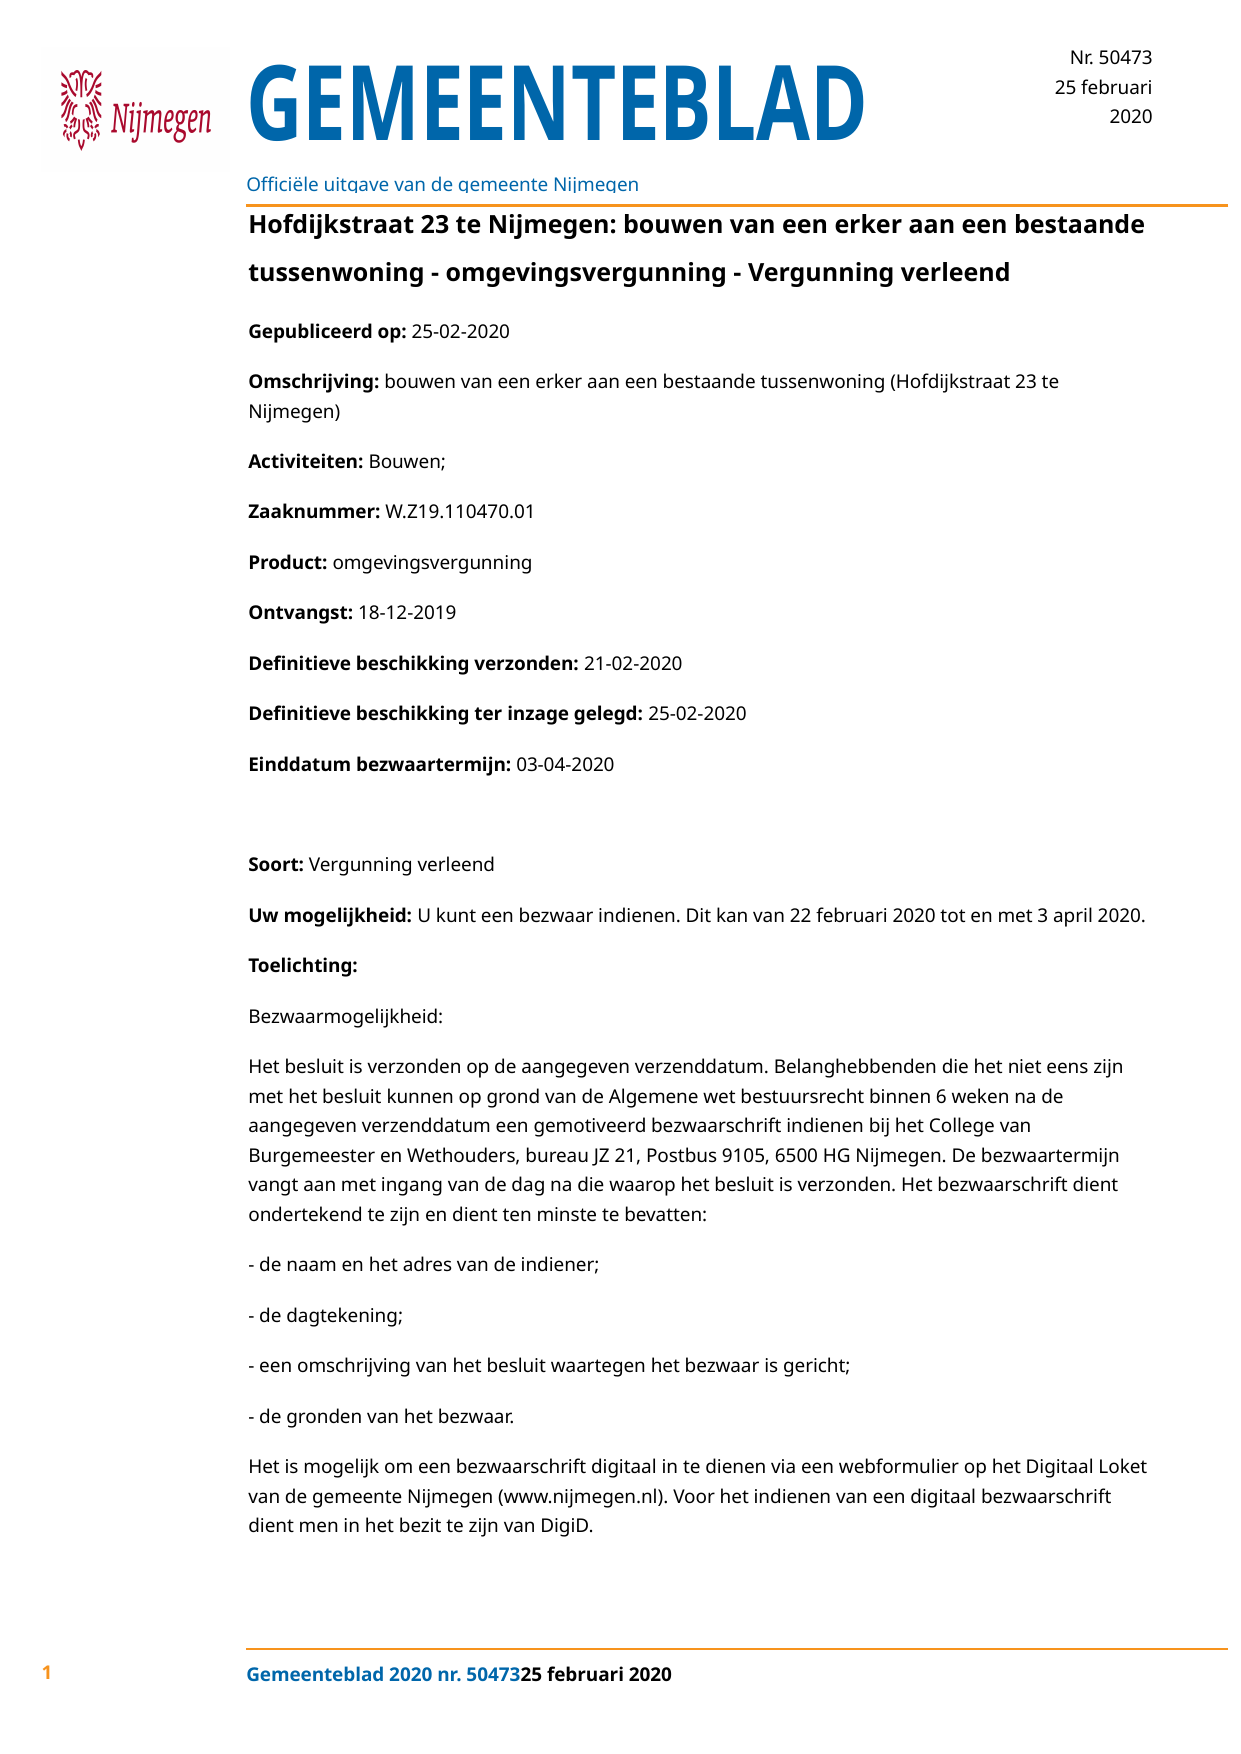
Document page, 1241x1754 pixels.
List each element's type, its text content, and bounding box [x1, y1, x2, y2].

text Bezwaarmogelijkheid: [248, 1003, 1152, 1029]
text - de naam en het adres van de indiener; [248, 1252, 1152, 1277]
picture [41, 47, 231, 172]
text - de gronden van het bezwaar. [248, 1403, 1152, 1429]
text Soort: Vergunning verleend [248, 852, 1152, 877]
text Zaaknummer: W.Z19.110470.01 [248, 499, 1152, 524]
text Hofdijkstraat 23 te Nijmegen: bouwen van een erker aan een bestaande tussenwoning - omgevingsvergunning - Vergunning verleend [248, 207, 1152, 288]
text Product: omgevingsvergunning [248, 549, 1152, 575]
text Omschrijving: bouwen van een erker aan een bestaande tussenwoning (Hofdijkstraat 23 te Nijmegen) [248, 368, 1152, 424]
text Activiteiten: Bouwen; [248, 448, 1152, 474]
text Het is mogelijk om een bezwaarschrift digitaal in te dienen via een webformulier op het Digitaal Loket van de gemeente Nijmegen (www.nijmegen.nl). Voor het indienen van een digitaal bezwaarschrift dient men in het bezit te zijn van DigiD. [248, 1453, 1152, 1538]
text Toelichting: [248, 952, 1152, 978]
text Definitieve beschikking ter inzage gelegd: 25-02-2020 [248, 700, 1152, 726]
text - een omschrijving van het besluit waartegen het bezwaar is gericht; [248, 1352, 1152, 1378]
text Definitieve beschikking verzonden: 21-02-2020 [248, 650, 1152, 676]
text Ontvangst: 18-12-2019 [248, 599, 1152, 625]
text Gepubliceerd op: 25-02-2020 [248, 318, 1152, 344]
text - de dagtekening; [248, 1302, 1152, 1328]
text Uw mogelijkheid: U kunt een bezwaar indienen. Dit kan van 22 februari 2020 tot en met 3 april 2020. [248, 902, 1152, 928]
text Einddatum bezwaartermijn: 03-04-2020 [248, 751, 1152, 777]
text Het besluit is verzonden op de aangegeven verzenddatum. Belanghebbenden die het niet eens zijn met het besluit kunnen op grond van de Algemene wet bestuursrecht binnen 6 weken na de aangegeven verzenddatum een gemotiveerd bezwaarschrift indienen bij het College van Burgemeester en Wethouders, bureau JZ 21, Postbus 9105, 6500 HG Nijmegen. De bezwaartermijn vangt aan met ingang van de dag na die waarop het besluit is verzonden. Het bezwaarschrift dient ondertekend te zijn en dient ten minste te bevatten: [248, 1053, 1152, 1227]
